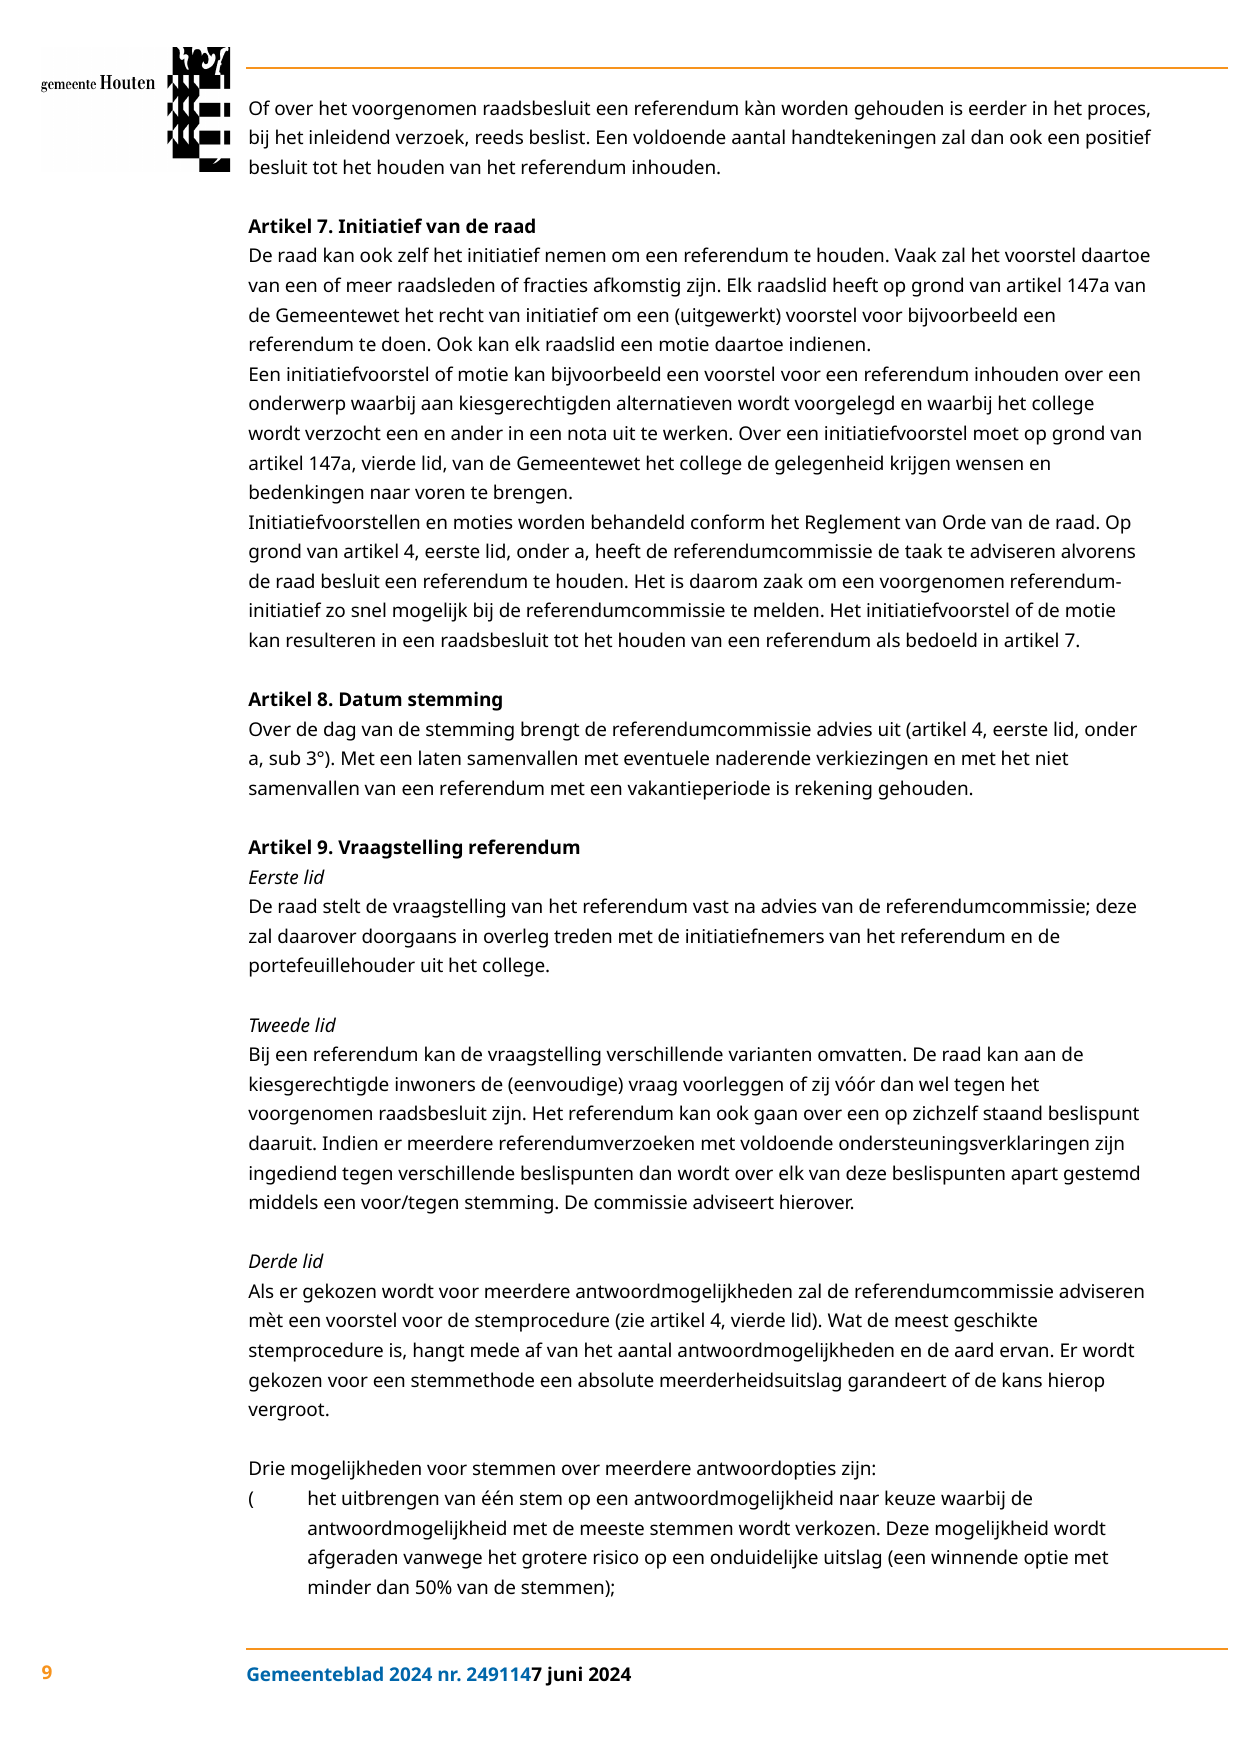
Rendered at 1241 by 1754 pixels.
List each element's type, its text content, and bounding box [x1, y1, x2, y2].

text Een initiatiefvoorstel of motie kan bijvoorbeeld een voorstel voor een referendum inhouden over een onderwerp waarbij aan kiesgerechtigden alternatieven wordt voorgelegd en waarbij het college wordt verzocht een en ander in een nota uit te werken. Over een initiatiefvoorstel moet op grond van artikel 147a, vierde lid, van de Gemeentewet het college de gelegenheid krijgen wensen en bedenkingen naar voren te brengen. [248, 361, 1152, 505]
list het uitbrengen van één stem op een antwoordmogelijkheid naar keuze waarbij de antwoordmogelijkheid met de meeste stemmen wordt verkozen. Deze mogelijkheid wordt afgeraden vanwege het grotere risico op een onduidelijke uitslag (een winnende optie met minder dan 50% van de stemmen); [248, 1485, 1152, 1600]
text Drie mogelijkheden voor stemmen over meerdere antwoordopties zijn: [248, 1456, 1152, 1481]
text De raad kan ook zelf het initiatief nemen om een referendum te houden. Vaak zal het voorstel daartoe van een of meer raadsleden of fracties afkomstig zijn. Elk raadslid heeft op grond van artikel 147a van de Gemeentewet het recht van initiatief om een (uitgewerkt) voorstel voor bijvoorbeeld een referendum te doen. Ook kan elk raadslid een motie daartoe indienen. [248, 243, 1152, 357]
text Initiatiefvoorstellen en moties worden behandeld conform het Reglement van Orde van de raad. Op grond van artikel 4, eerste lid, onder a, heeft de referendumcommissie de taak te adviseren alvorens de raad besluit een referendum te houden. Het is daarom zaak om een voorgenomen referendum- initiatief zo snel mogelijk bij de referendumcommissie te melden. Het initiatiefvoorstel of de motie kan resulteren in een raadsbesluit tot het houden van een referendum als bedoeld in artikel 7. [248, 509, 1152, 653]
text Derde lid [248, 1248, 1152, 1274]
text Bij een referendum kan de vraagstelling verschillende varianten omvatten. De raad kan aan de kiesgerechtigde inwoners de (eenvoudige) vraag voorleggen of zij vóór dan wel tegen het voorgenomen raadsbesluit zijn. Het referendum kan ook gaan over een op zichzelf staand beslispunt daaruit. Indien er meerdere referendumverzoeken met voldoende ondersteuningsverklaringen zijn ingediend tegen verschillende beslispunten dan wordt over elk van deze beslispunten apart gestemd middels een voor/tegen stemming. De commissie adviseert hierover. [248, 1041, 1152, 1215]
text De raad stelt de vraagstelling van het referendum vast na advies van de referendumcommissie; deze zal daarover doorgaans in overleg treden met de initiatiefnemers van het referendum en de portefeuillehouder uit het college. [248, 893, 1152, 978]
text Of over het voorgenomen raadsbesluit een referendum kàn worden gehouden is eerder in het proces, bij het inleidend verzoek, reeds beslist. Een voldoende aantal handtekeningen zal dan ook een positief besluit tot het houden van het referendum inhouden. [248, 95, 1152, 180]
text Artikel 9. Vraagstelling referendum [248, 834, 1152, 860]
text Eerste lid [248, 864, 1152, 890]
text Artikel 7. Initiatief van de raad [248, 213, 1152, 239]
text Over de dag van de stemming brengt de referendumcommissie advies uit (artikel 4, eerste lid, onder a, sub 3°). Met een laten samenvallen met eventuele naderende verkiezingen en met het niet samenvallen van een referendum met een vakantieperiode is rekening gehouden. [248, 716, 1152, 801]
text Artikel 8. Datum stemming [248, 686, 1152, 712]
text Als er gekozen wordt voor meerdere antwoordmogelijkheden zal de referendumcommissie adviseren mèt een voorstel voor de stemprocedure (zie artikel 4, vierde lid). Wat de meest geschikte stemprocedure is, hangt mede af van het aantal antwoordmogelijkheden en de aard ervan. Er wordt gekozen voor een stemmethode een absolute meerderheidsuitslag garandeert of de kans hierop vergroot. [248, 1278, 1152, 1422]
picture [41, 47, 231, 172]
text Tweede lid [248, 1012, 1152, 1038]
